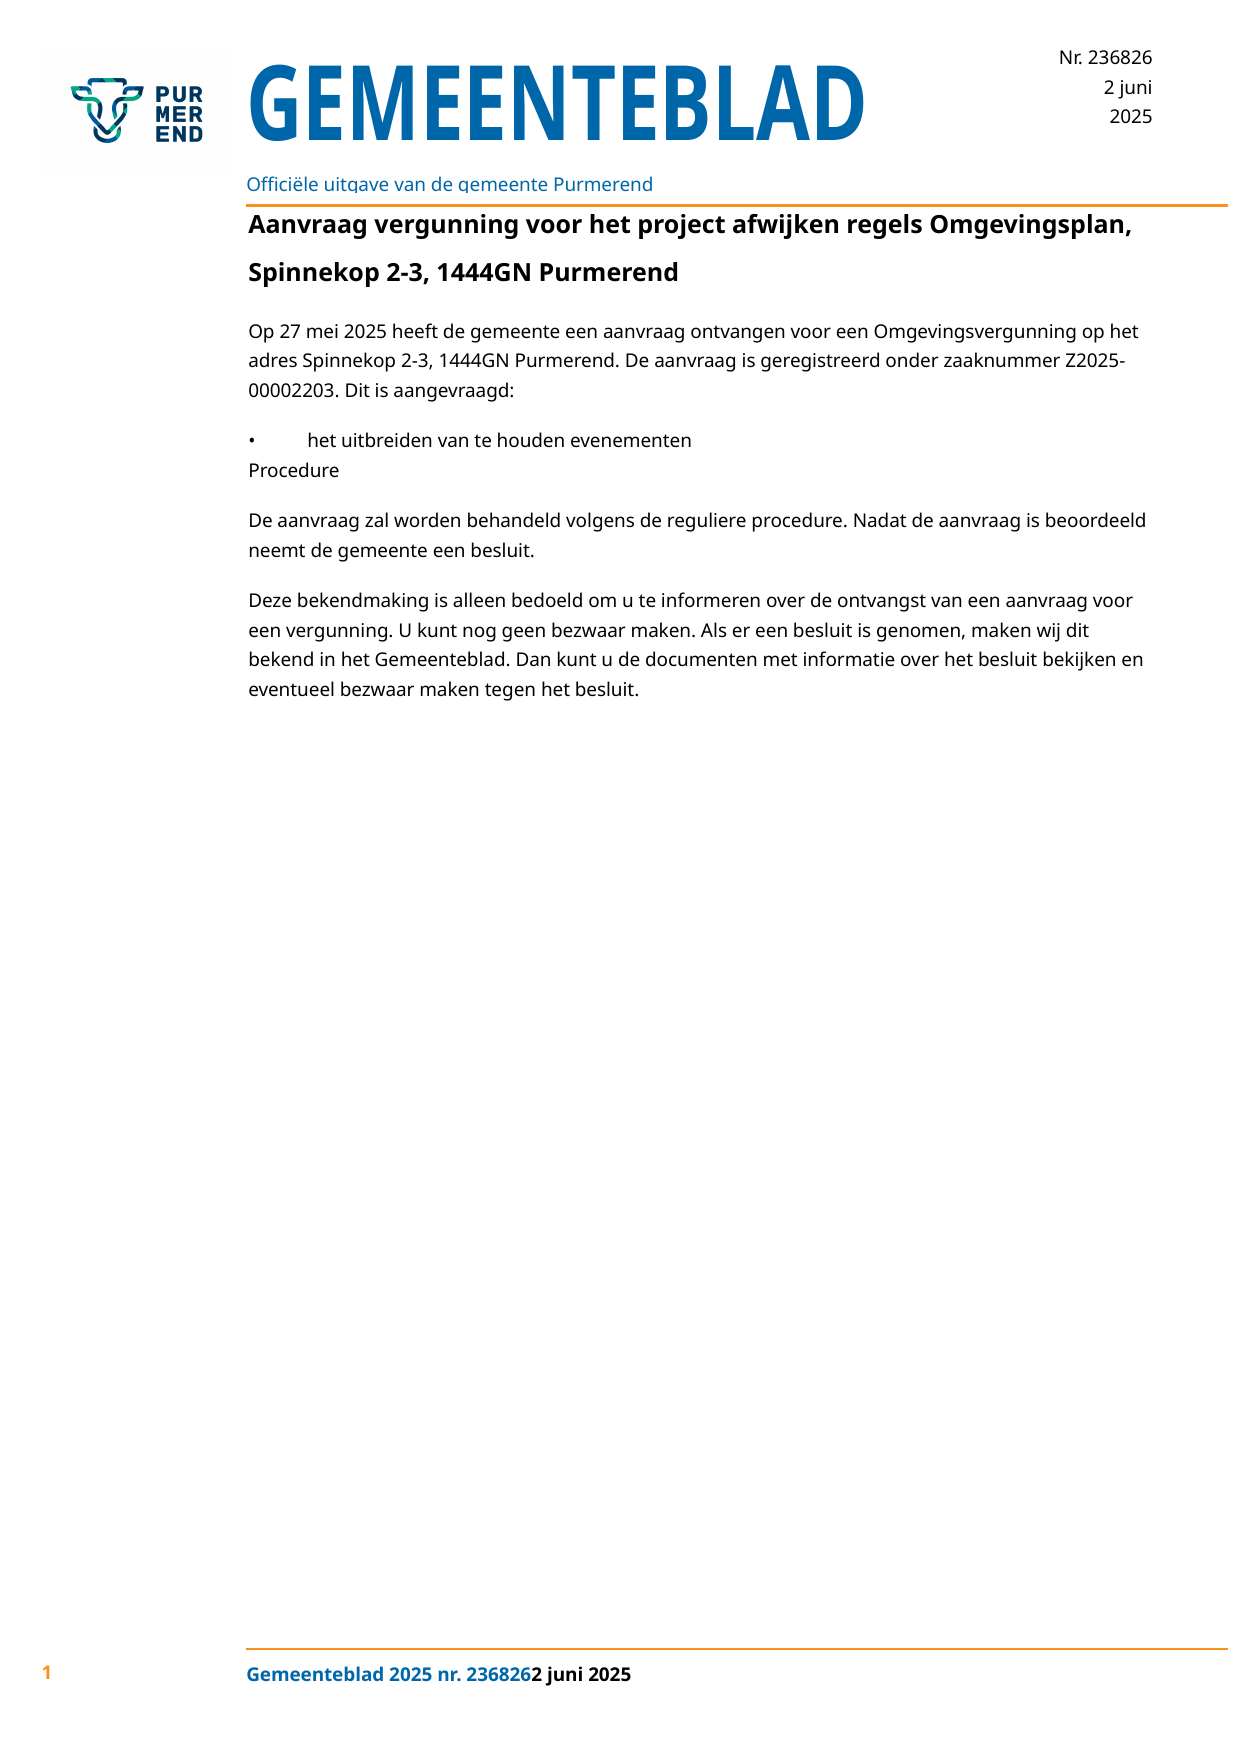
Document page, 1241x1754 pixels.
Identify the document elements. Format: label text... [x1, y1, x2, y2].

text De aanvraag zal worden behandeld volgens de reguliere procedure. Nadat de aanvraag is beoordeeld neemt de gemeente een besluit. [248, 507, 1152, 563]
text Procedure [248, 457, 1152, 483]
text Deze bekendmaking is alleen bedoeld om u te informeren over de ontvangst van een aanvraag voor een vergunning. U kunt nog geen bezwaar maken. Als er een besluit is genomen, maken wij dit bekend in het Gemeenteblad. Dan kunt u de documenten met informatie over het besluit bekijken en eventueel bezwaar maken tegen het besluit. [248, 587, 1152, 702]
list het uitbreiden van te houden evenementen [248, 427, 1152, 453]
text Op 27 mei 2025 heeft de gemeente een aanvraag ontvangen voor een Omgevingsvergunning op het adres Spinnekop 2-3, 1444GN Purmerend. De aanvraag is geregistreerd onder zaaknummer Z2025-00002203. Dit is aangevraagd: [248, 318, 1152, 403]
text Aanvraag vergunning voor het project afwijken regels Omgevingsplan, Spinnekop 2-3, 1444GN Purmerend [248, 207, 1152, 288]
picture [41, 47, 231, 172]
